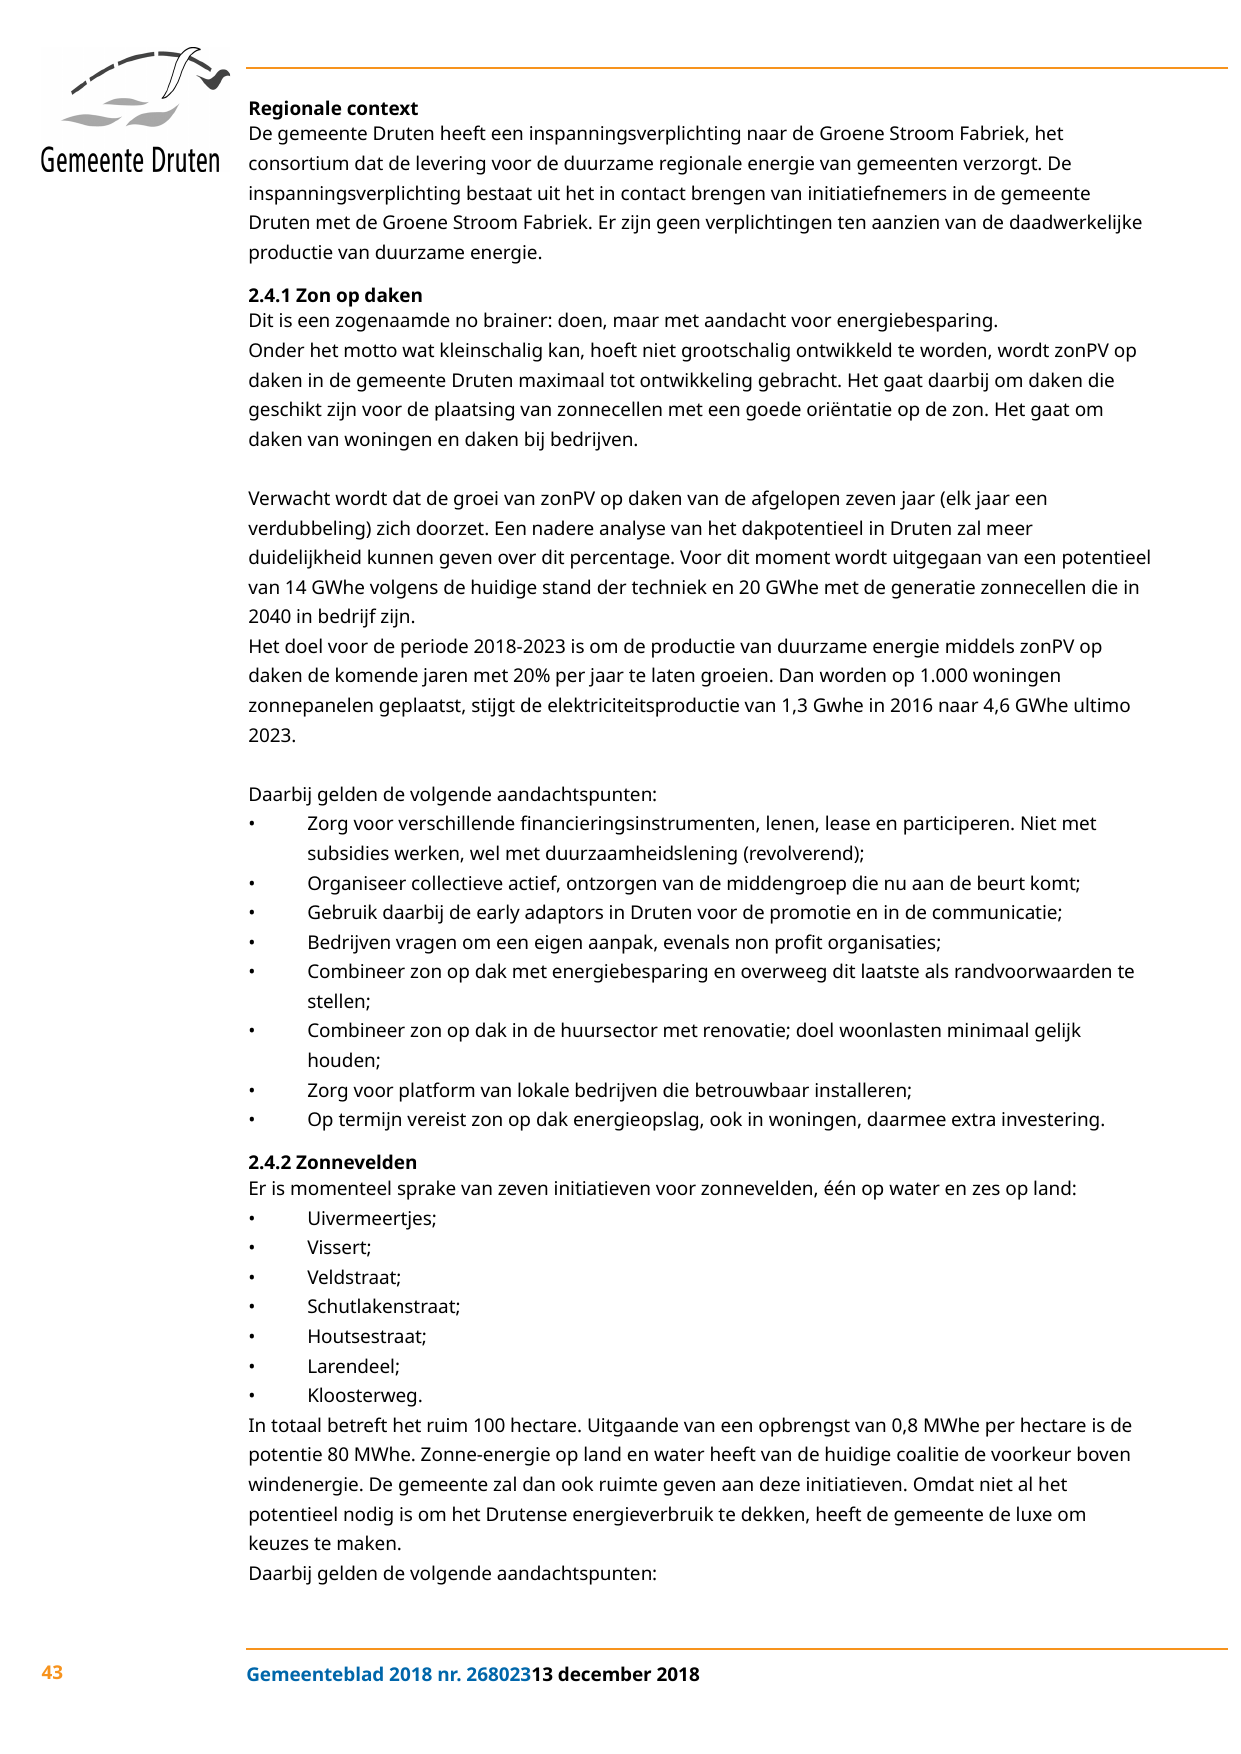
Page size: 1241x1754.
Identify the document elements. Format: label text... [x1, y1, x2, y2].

text Daarbij gelden de volgende aandachtspunten: [248, 781, 1152, 807]
list Houtsestraat; [248, 1323, 1152, 1349]
list Vissert; [248, 1234, 1152, 1260]
text 2.4.1 Zon op daken [248, 282, 1152, 308]
text In totaal betreft het ruim 100 hectare. Uitgaande van een opbrengst van 0,8 MWhe per hectare is de potentie 80 MWhe. Zonne-energie op land en water heeft van de huidige coalitie de voorkeur boven windenergie. De gemeente zal dan ook ruimte geven aan deze initiatieven. Omdat niet al het potentieel nodig is om het Drutense energieverbruik te dekken, heeft de gemeente de luxe om keuzes te maken. [248, 1412, 1152, 1556]
text De gemeente Druten heeft een inspanningsverplichting naar de Groene Stroom Fabriek, het consortium dat de levering voor de duurzame regionale energie van gemeenten verzorgt. De inspanningsverplichting bestaat uit het in contact brengen van initiatiefnemers in de gemeente Druten met de Groene Stroom Fabriek. Er zijn geen verplichtingen ten aanzien van de daadwerkelijke productie van duurzame energie. [248, 121, 1152, 264]
list Larendeel; [248, 1353, 1152, 1378]
list Zorg voor verschillende financieringsinstrumenten, lenen, lease en participeren. Niet met subsidies werken, wel met duurzaamheidslening (revolverend); [248, 811, 1152, 866]
list Op termijn vereist zon op dak energieopslag, ook in woningen, daarmee extra investering. [248, 1106, 1152, 1132]
picture [41, 47, 231, 172]
text 2.4.2 Zonnevelden [248, 1149, 1152, 1175]
list Organiseer collectieve actief, ontzorgen van de middengroep die nu aan de beurt komt; [248, 870, 1152, 896]
list Bedrijven vragen om een eigen aanpak, evenals non profit organisaties; [248, 929, 1152, 955]
list Gebruik daarbij de early adaptors in Druten voor de promotie en in de communicatie; [248, 899, 1152, 925]
list Schutlakenstraat; [248, 1294, 1152, 1319]
text Onder het motto wat kleinschalig kan, hoeft niet grootschalig ontwikkeld te worden, wordt zonPV op daken in de gemeente Druten maximaal tot ontwikkeling gebracht. Het gaat daarbij om daken die geschikt zijn voor de plaatsing van zonnecellen met een goede oriëntatie op de zon. Het gaat om daken van woningen en daken bij bedrijven. [248, 337, 1152, 452]
text Het doel voor de periode 2018-2023 is om de productie van duurzame energie middels zonPV op daken de komende jaren met 20% per jaar te laten groeien. Dan worden op 1.000 woningen zonnepanelen geplaatst, stijgt de elektriciteitsproductie van 1,3 Gwhe in 2016 naar 4,6 GWhe ultimo 2023. [248, 633, 1152, 748]
list Kloosterweg. [248, 1382, 1152, 1408]
list Combineer zon op dak in de huursector met renovatie; doel woonlasten minimaal gelijk houden; [248, 1018, 1152, 1073]
text Verwacht wordt dat de groei van zonPV op daken van de afgelopen zeven jaar (elk jaar een verdubbeling) zich doorzet. Een nadere analyse van het dakpotentieel in Druten zal meer duidelijkheid kunnen geven over dit percentage. Voor dit moment wordt uitgegaan van een potentieel van 14 GWhe volgens de huidige stand der techniek en 20 GWhe met de generatie zonnecellen die in 2040 in bedrijf zijn. [248, 485, 1152, 629]
text Dit is een zogenaamde no brainer: doen, maar met aandacht voor energiebesparing. [248, 308, 1152, 333]
text Er is momenteel sprake van zeven initiatieven voor zonnevelden, één op water en zes op land: [248, 1175, 1152, 1201]
list Uivermeertjes; [248, 1205, 1152, 1231]
list Veldstraat; [248, 1264, 1152, 1290]
text Daarbij gelden de volgende aandachtspunten: [248, 1560, 1152, 1586]
list Combineer zon op dak met energiebesparing en overweeg dit laatste als randvoorwaarden te stellen; [248, 958, 1152, 1014]
list Zorg voor platform van lokale bedrijven die betrouwbaar installeren; [248, 1077, 1152, 1103]
text Regionale context [248, 95, 1152, 121]
